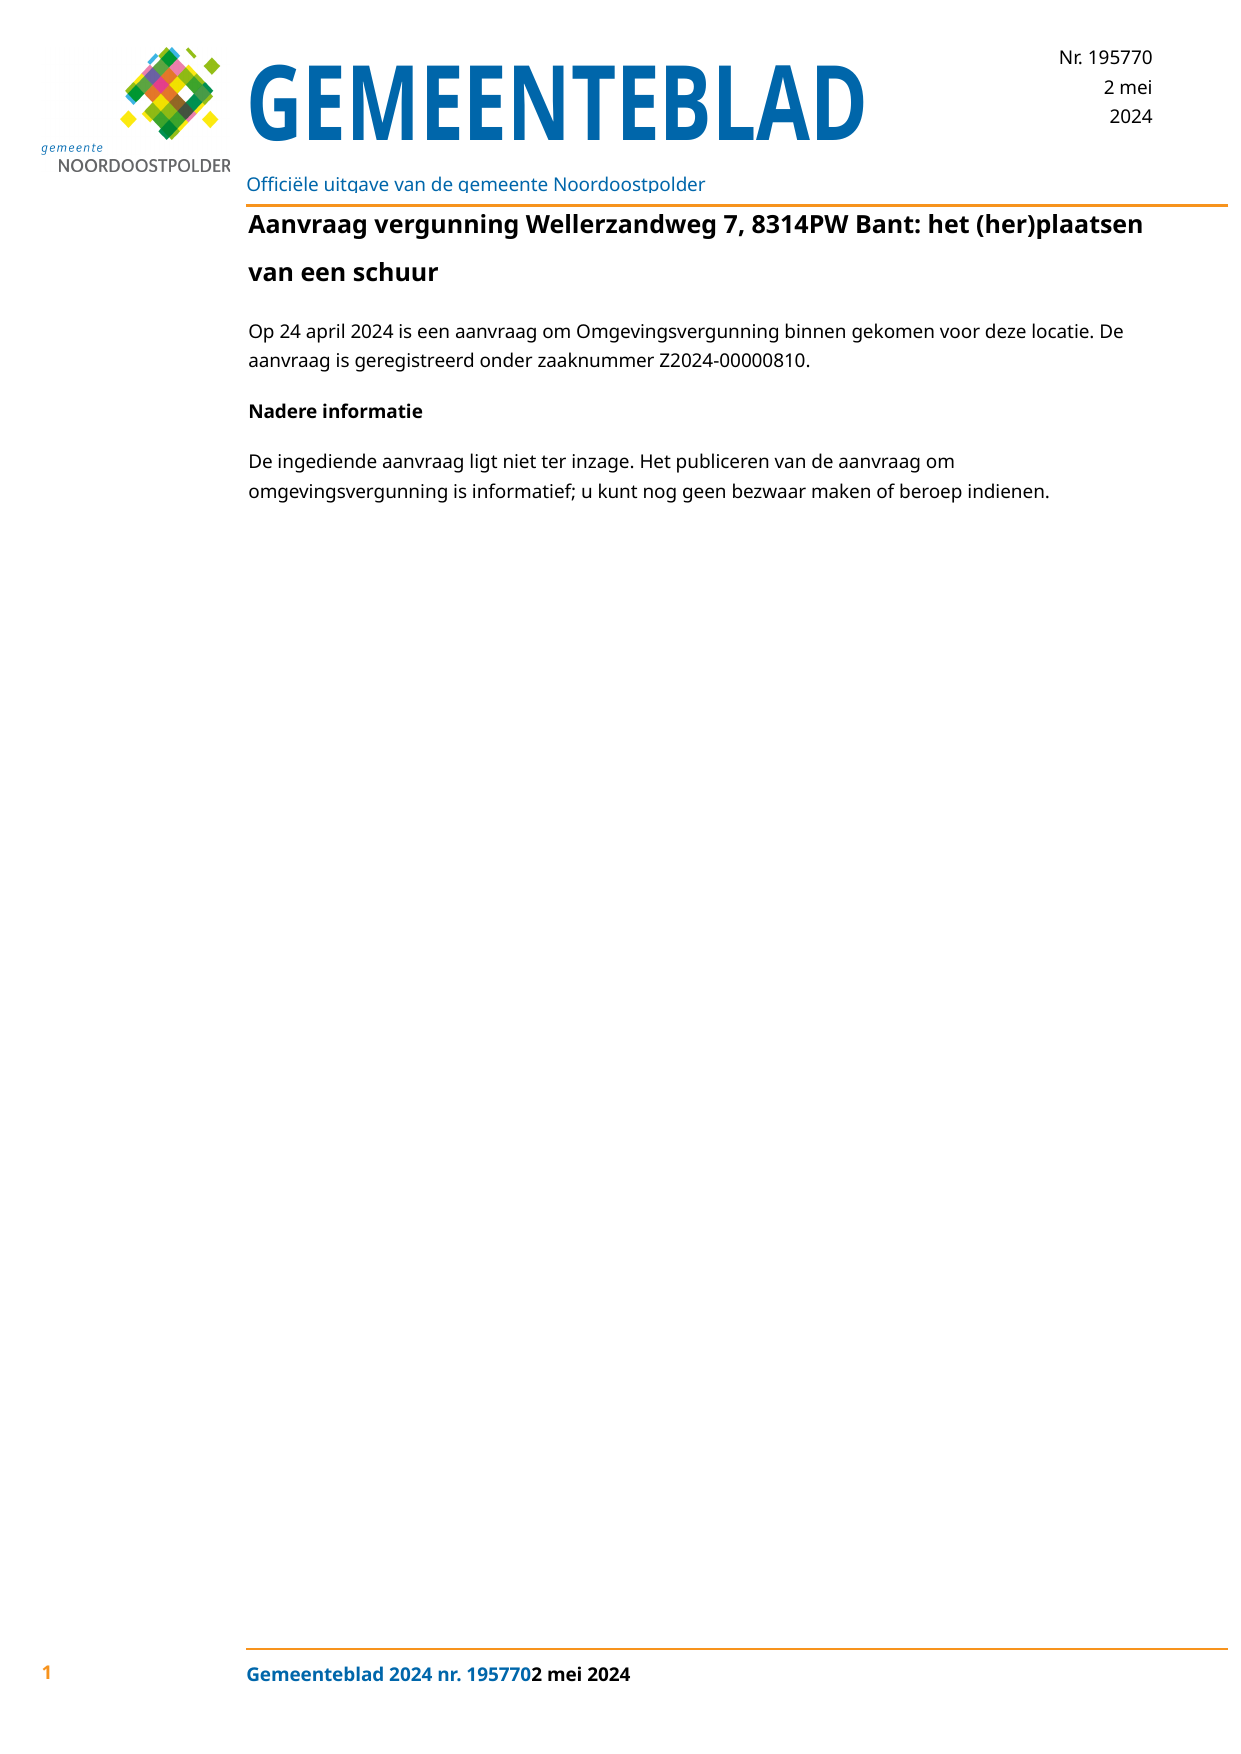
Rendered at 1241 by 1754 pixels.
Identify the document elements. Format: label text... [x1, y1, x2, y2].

text Aanvraag vergunning Wellerzandweg 7, 8314PW Bant: het (her)plaatsen van een schuur [248, 207, 1152, 288]
text Op 24 april 2024 is een aanvraag om Omgevingsvergunning binnen gekomen voor deze locatie. De aanvraag is geregistreerd onder zaaknummer Z2024-00000810. [248, 318, 1152, 373]
text De ingediende aanvraag ligt niet ter inzage. Het publiceren van de aanvraag om omgevingsvergunning is informatief; u kunt nog geen bezwaar maken of beroep indienen. [248, 448, 1152, 504]
picture [41, 47, 231, 172]
text Nadere informatie [248, 398, 1152, 424]
